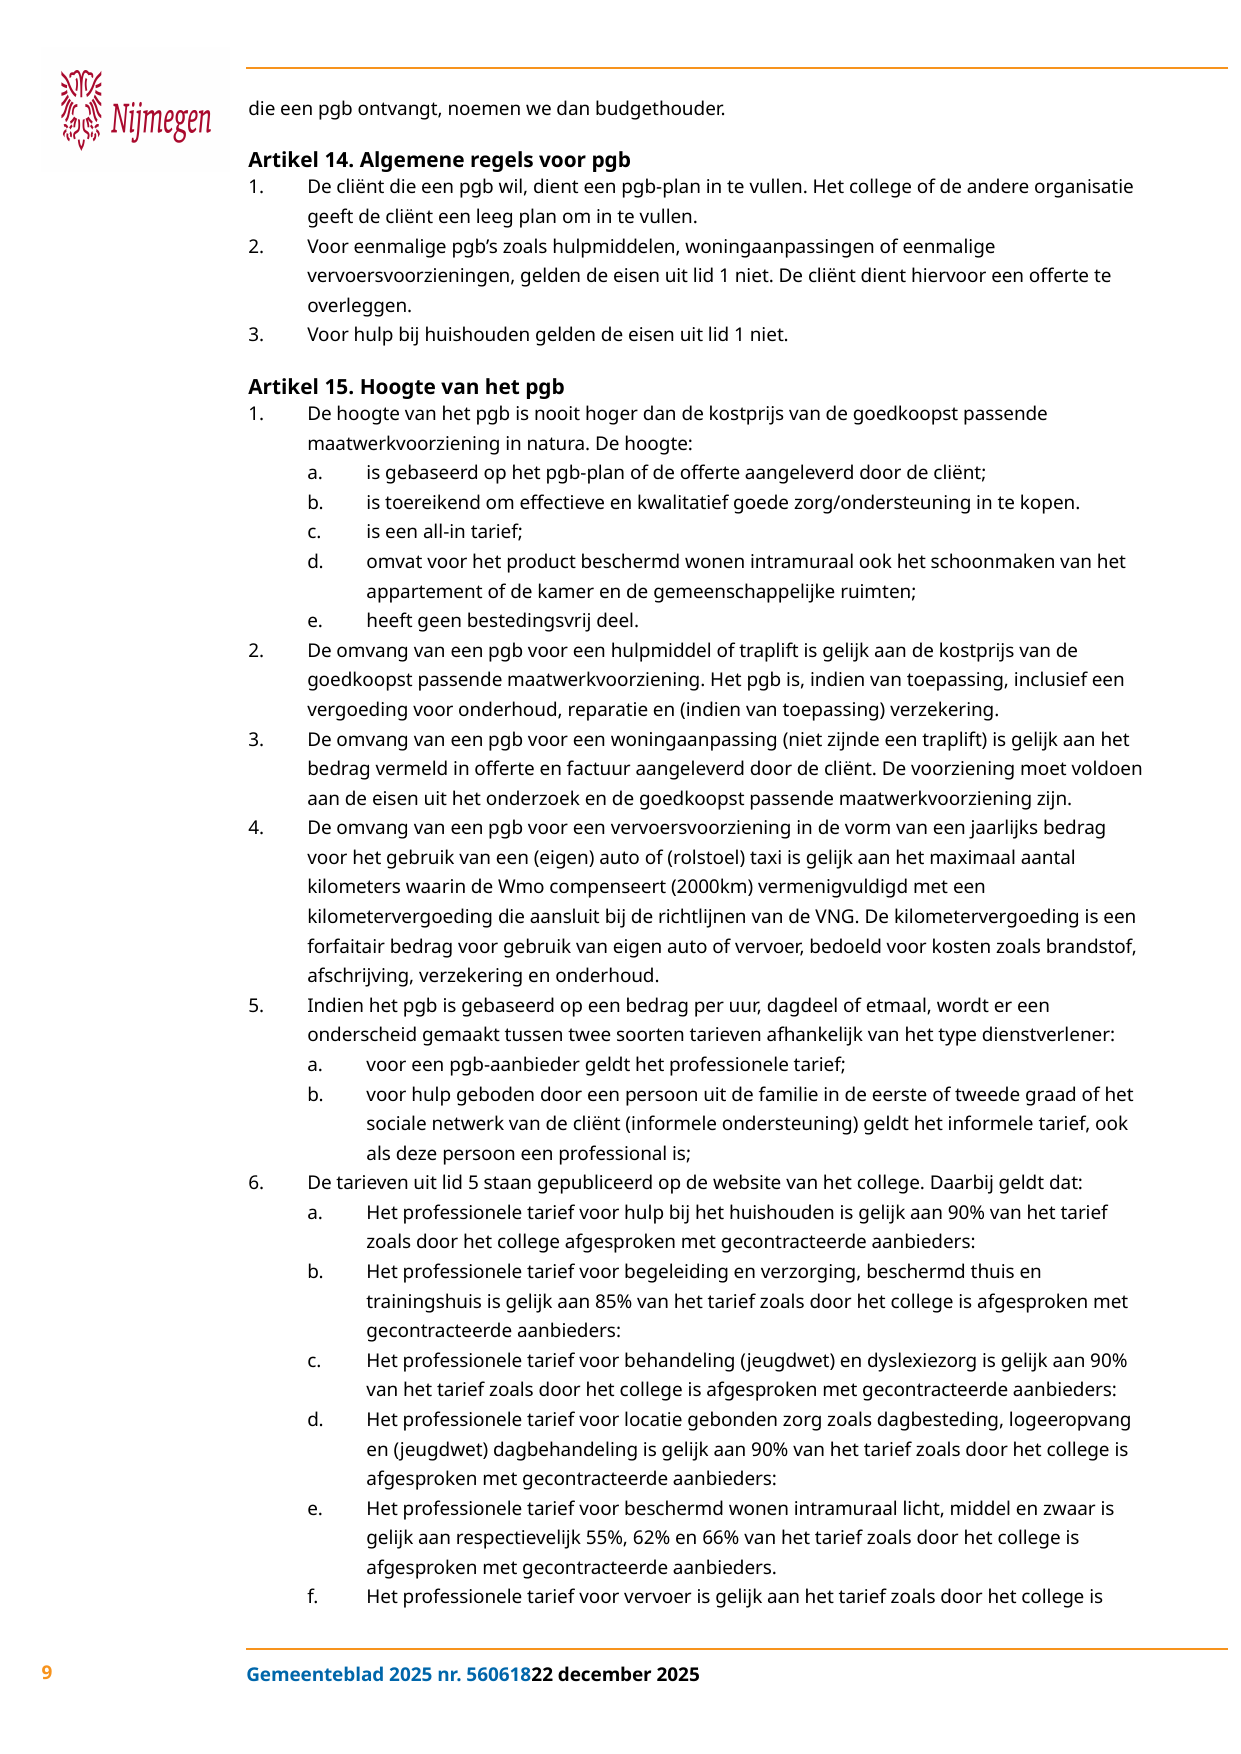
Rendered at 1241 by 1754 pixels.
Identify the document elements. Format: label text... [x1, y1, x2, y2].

list De hoogte van het pgb is nooit hoger dan de kostprijs van de goedkoopst passende maatwerkvoorziening in natura. De hoogte: [248, 400, 1152, 456]
list Het professionele tarief voor vervoer is gelijk aan het tarief zoals door het college is [307, 1584, 1152, 1609]
list is toereikend om effectieve en kwalitatief goede zorg/ondersteuning in te kopen. [307, 489, 1152, 515]
list De cliënt die een pgb wil, dient een pgb-plan in te vullen. Het college of de andere organisatie geeft de cliënt een leeg plan om in te vullen. [248, 174, 1152, 229]
list De tarieven uit lid 5 staan gepubliceerd op de website van het college. Daarbij geldt dat: [248, 1169, 1152, 1195]
list Het professionele tarief voor locatie gebonden zorg zoals dagbesteding, logeeropvang en (jeugdwet) dagbehandeling is gelijk aan 90% van het tarief zoals door het college is afgesproken met gecontracteerde aanbieders: [307, 1406, 1152, 1491]
list is gebaseerd op het pgb-plan of de offerte aangeleverd door de cliënt; [307, 459, 1152, 485]
picture [41, 47, 231, 172]
list De omvang van een pgb voor een woningaanpassing (niet zijnde een traplift) is gelijk aan het bedrag vermeld in offerte en factuur aangeleverd door de cliënt. De voorziening moet voldoen aan de eisen uit het onderzoek en de goedkoopst passende maatwerkvoorziening zijn. [248, 726, 1152, 811]
list Het professionele tarief voor behandeling (jeugdwet) en dyslexiezorg is gelijk aan 90% van het tarief zoals door het college is afgesproken met gecontracteerde aanbieders: [307, 1347, 1152, 1402]
list Het professionele tarief voor hulp bij het huishouden is gelijk aan 90% van het tarief zoals door het college afgesproken met gecontracteerde aanbieders: [307, 1199, 1152, 1254]
list Voor hulp bij huishouden gelden de eisen uit lid 1 niet. [248, 322, 1152, 347]
list Het professionele tarief voor beschermd wonen intramuraal licht, middel en zwaar is gelijk aan respectievelijk 55%, 62% en 66% van het tarief zoals door het college is afgesproken met gecontracteerde aanbieders. [307, 1495, 1152, 1580]
list De omvang van een pgb voor een vervoersvoorziening in de vorm van een jaarlijks bedrag voor het gebruik van een (eigen) auto of (rolstoel) taxi is gelijk aan het maximaal aantal kilometers waarin de Wmo compenseert (2000km) vermenigvuldigd met een kilometervergoeding die aansluit bij de richtlijnen van de VNG. De kilometervergoeding is een forfaitair bedrag voor gebruik van eigen auto of vervoer, bedoeld voor kosten zoals brandstof, afschrijving, verzekering en onderhoud. [248, 814, 1152, 988]
list Voor eenmalige pgb’s zoals hulpmiddelen, woningaanpassingen of eenmalige vervoersvoorzieningen, gelden de eisen uit lid 1 niet. De cliënt dient hiervoor een offerte te overleggen. [248, 233, 1152, 318]
list Indien het pgb is gebaseerd op een bedrag per uur, dagdeel of etmaal, wordt er een onderscheid gemaakt tussen twee soorten tarieven afhankelijk van het type dienstverlener: [248, 992, 1152, 1047]
text die een pgb ontvangt, noemen we dan budgethouder. [248, 95, 1152, 121]
list voor hulp geboden door een persoon uit de familie in de eerste of tweede graad of het sociale netwerk van de cliënt (informele ondersteuning) geldt het informele tarief, ook als deze persoon een professional is; [307, 1081, 1152, 1166]
list Het professionele tarief voor begeleiding en verzorging, beschermd thuis en trainingshuis is gelijk aan 85% van het tarief zoals door het college is afgesproken met gecontracteerde aanbieders: [307, 1258, 1152, 1343]
list omvat voor het product beschermd wonen intramuraal ook het schoonmaken van het appartement of de kamer en de gemeenschappelijke ruimten; [307, 548, 1152, 604]
list is een all-in tarief; [307, 519, 1152, 544]
list voor een pgb-aanbieder geldt het professionele tarief; [307, 1051, 1152, 1077]
list heeft geen bestedingsvrij deel. [307, 607, 1152, 633]
text Artikel 14. Algemene regels voor pgb [248, 145, 1152, 174]
list De omvang van een pgb voor een hulpmiddel of traplift is gelijk aan de kostprijs van de goedkoopst passende maatwerkvoorziening. Het pgb is, indien van toepassing, inclusief een vergoeding voor onderhoud, reparatie en (indien van toepassing) verzekering. [248, 637, 1152, 722]
text Artikel 15. Hoogte van het pgb [248, 372, 1152, 400]
